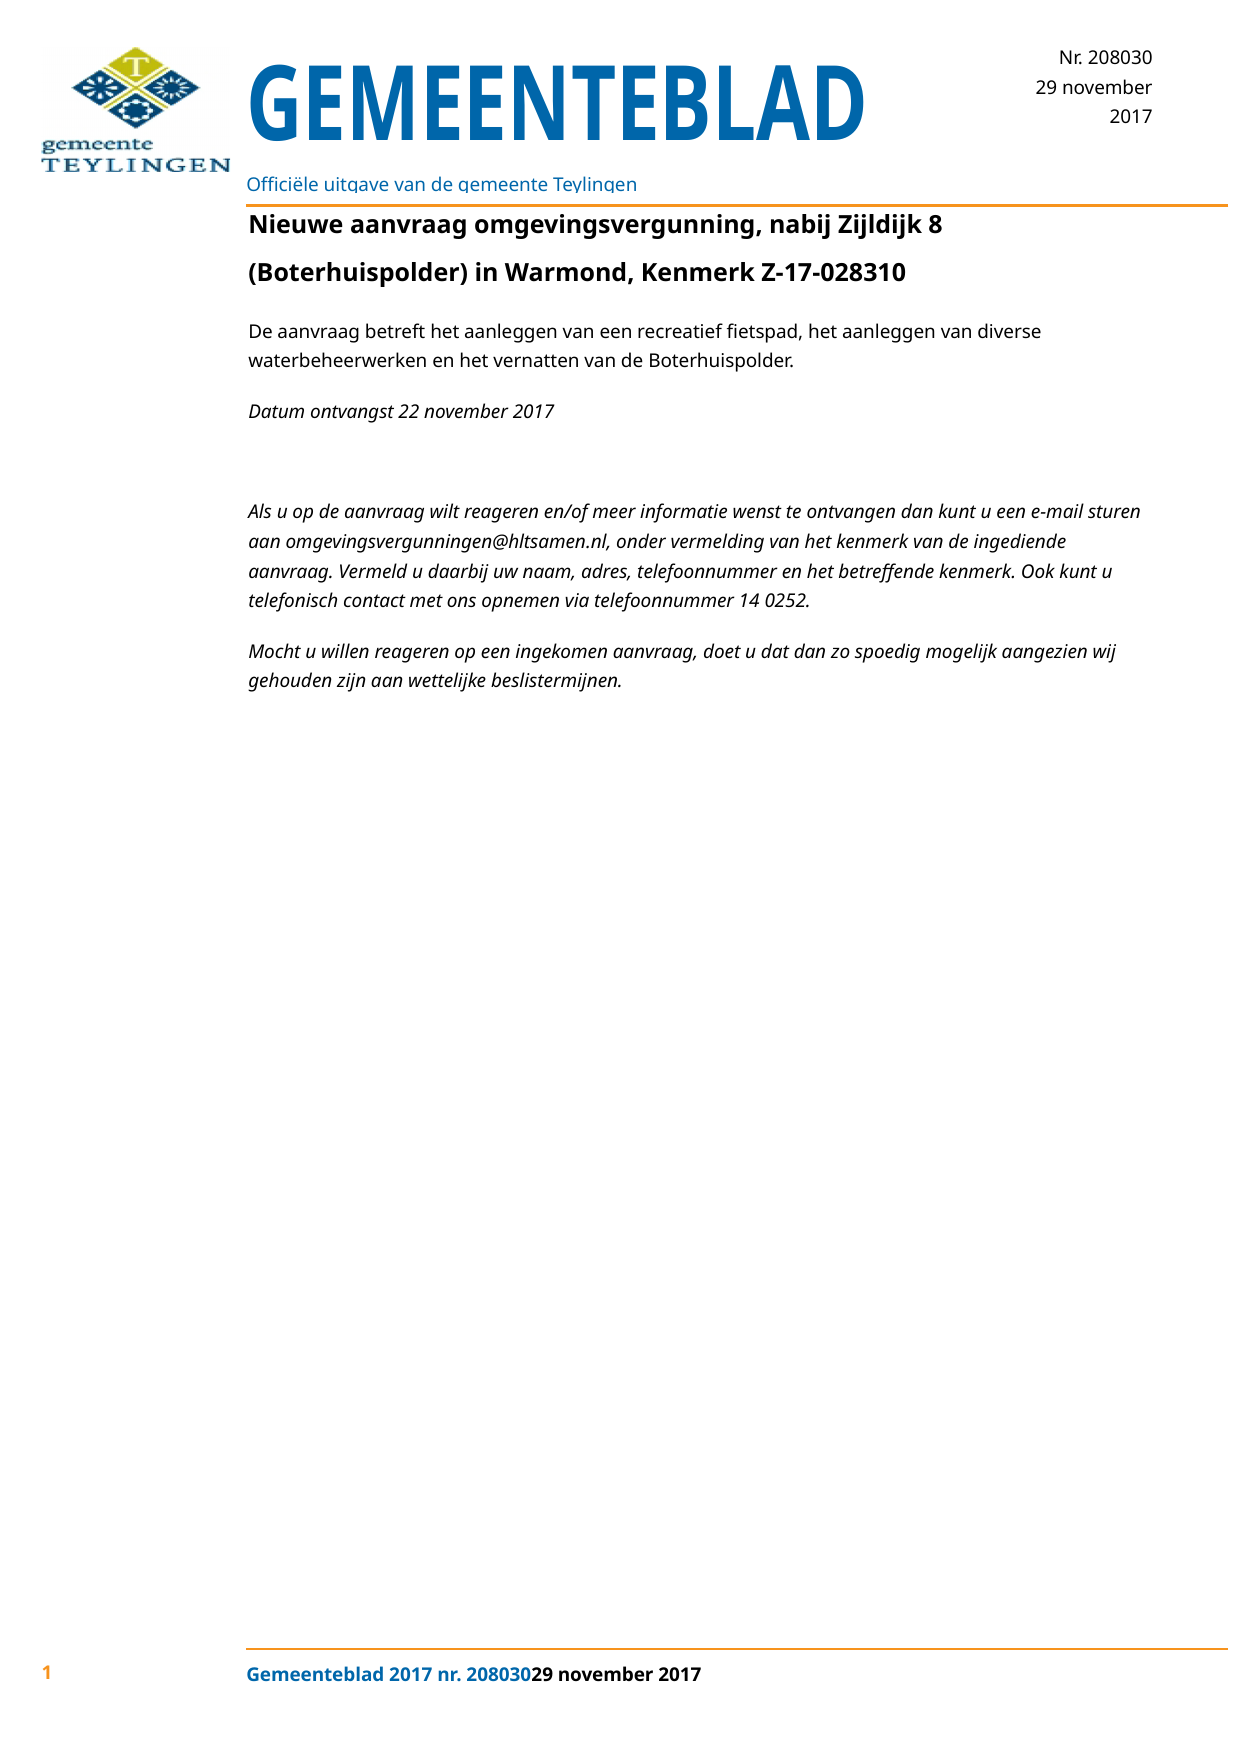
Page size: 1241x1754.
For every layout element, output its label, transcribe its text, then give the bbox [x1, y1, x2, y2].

text Datum ontvangst 22 november 2017 [248, 398, 1152, 424]
text Nieuwe aanvraag omgevingsvergunning, nabij Zijldijk 8 (Boterhuispolder) in Warmond, Kenmerk Z-17-028310 [248, 207, 1152, 288]
text De aanvraag betreft het aanleggen van een recreatief fietspad, het aanleggen van diverse waterbeheerwerken en het vernatten van de Boterhuispolder. [248, 318, 1152, 373]
text Mocht u willen reageren op een ingekomen aanvraag, doet u dat dan zo spoedig mogelijk aangezien wij gehouden zijn aan wettelijke beslistermijnen. [248, 638, 1152, 693]
text Als u op de aanvraag wilt reageren en/of meer informatie wenst te ontvangen dan kunt u een e-mail sturen aan omgevingsvergunningen@hltsamen.nl, onder vermelding van het kenmerk van de ingediende aanvraag. Vermeld u daarbij uw naam, adres, telefoonnummer en het betreffende kenmerk. Ook kunt u telefonisch contact met ons opnemen via telefoonnummer 14 0252. [248, 499, 1152, 613]
picture [41, 47, 231, 172]
